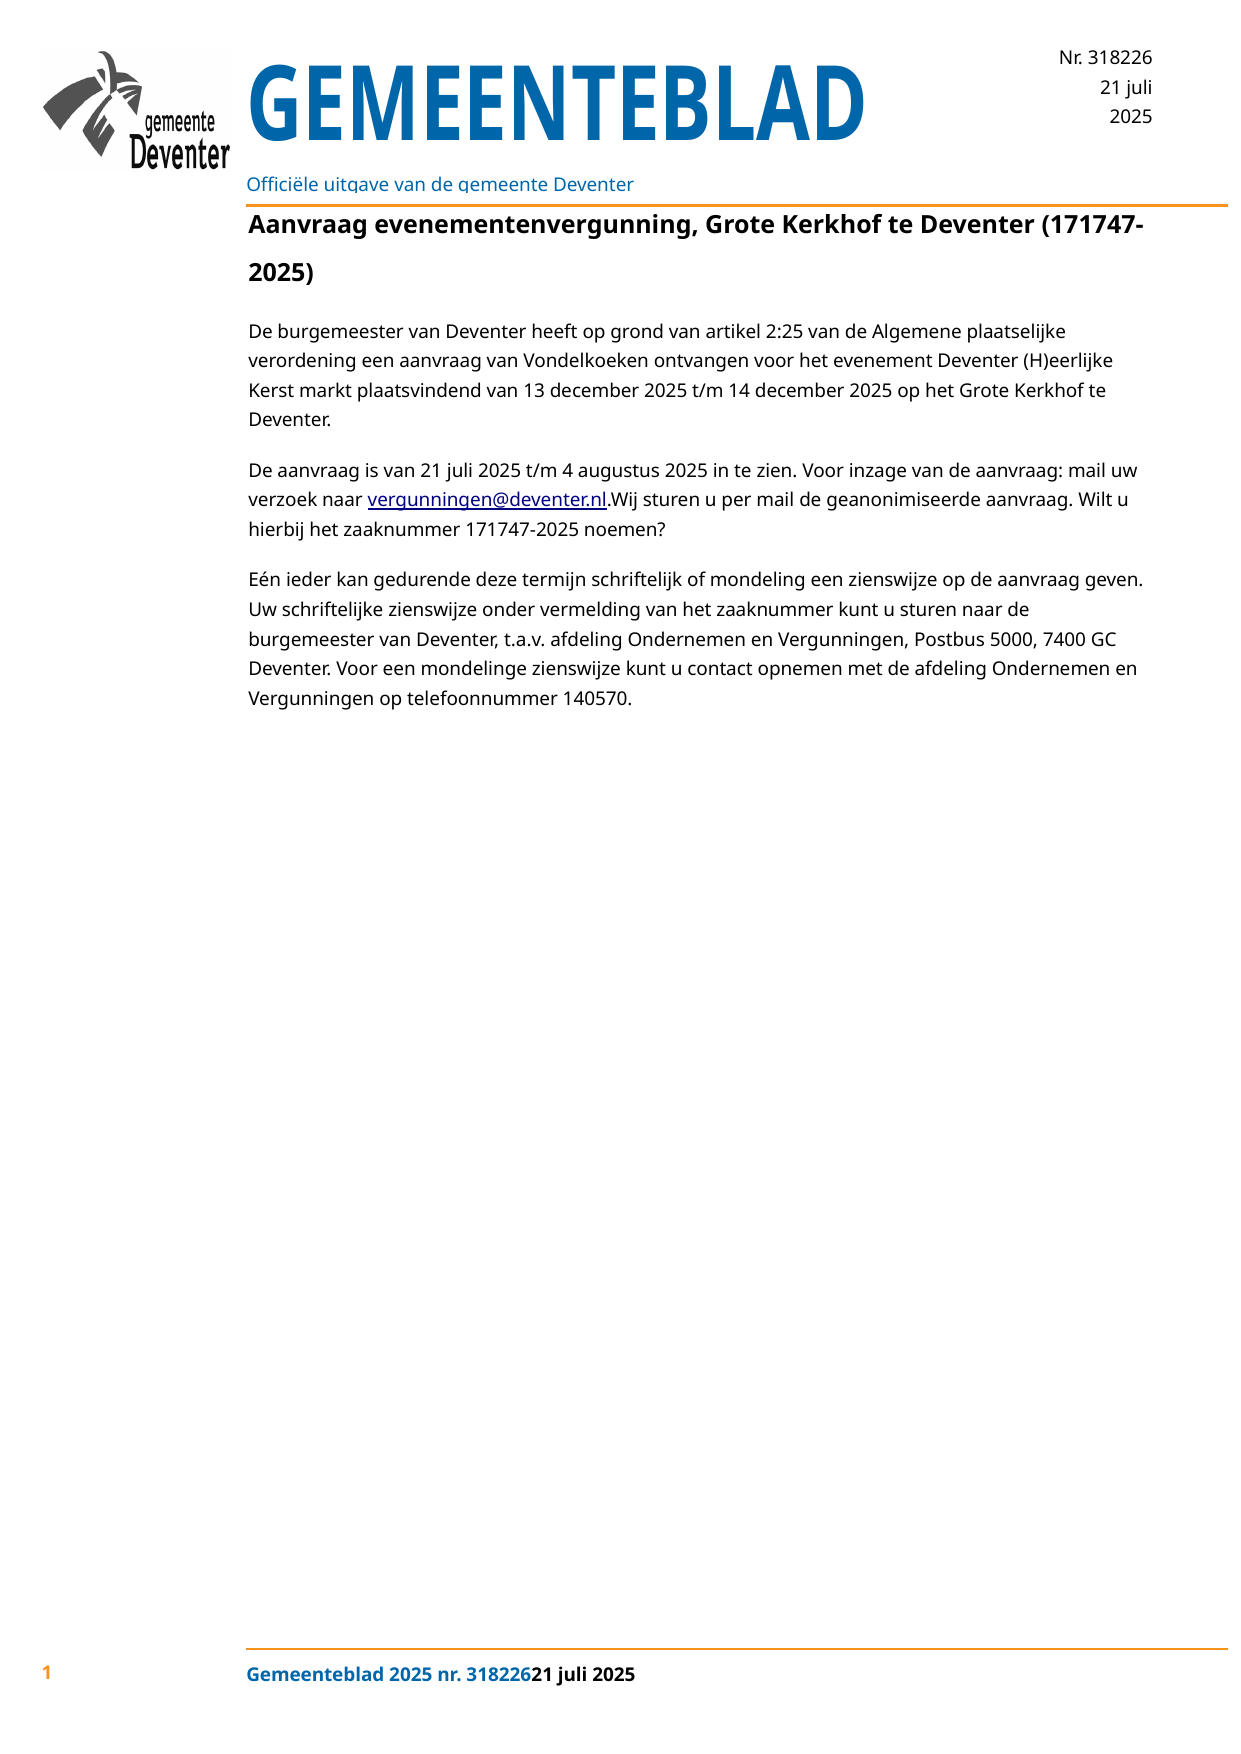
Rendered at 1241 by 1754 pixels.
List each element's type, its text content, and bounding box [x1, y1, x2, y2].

text Eén ieder kan gedurende deze termijn schriftelijk of mondeling een zienswijze op de aanvraag geven. Uw schriftelijke zienswijze onder vermelding van het zaaknummer kunt u sturen naar de burgemeester van Deventer, t.a.v. afdeling Ondernemen en Vergunningen, Postbus 5000, 7400 GC Deventer. Voor een mondelinge zienswijze kunt u contact opnemen met de afdeling Ondernemen en Vergunningen op telefoonnummer 140570. [248, 567, 1152, 711]
picture [41, 47, 231, 172]
text Aanvraag evenementenvergunning, Grote Kerkhof te Deventer (171747-2025) [248, 207, 1152, 288]
text De burgemeester van Deventer heeft op grond van artikel 2:25 van de Algemene plaatselijke verordening een aanvraag van Vondelkoeken ontvangen voor het evenement Deventer (H)eerlijke Kerst markt plaatsvindend van 13 december 2025 t/m 14 december 2025 op het Grote Kerkhof te Deventer. [248, 318, 1152, 432]
text De aanvraag is van 21 juli 2025 t/m 4 augustus 2025 in te zien. Voor inzage van de aanvraag: mail uw verzoek naar vergunningen@deventer.nl.Wij sturen u per mail de geanonimiseerde aanvraag. Wilt u hierbij het zaaknummer 171747-2025 noemen? [248, 457, 1152, 542]
